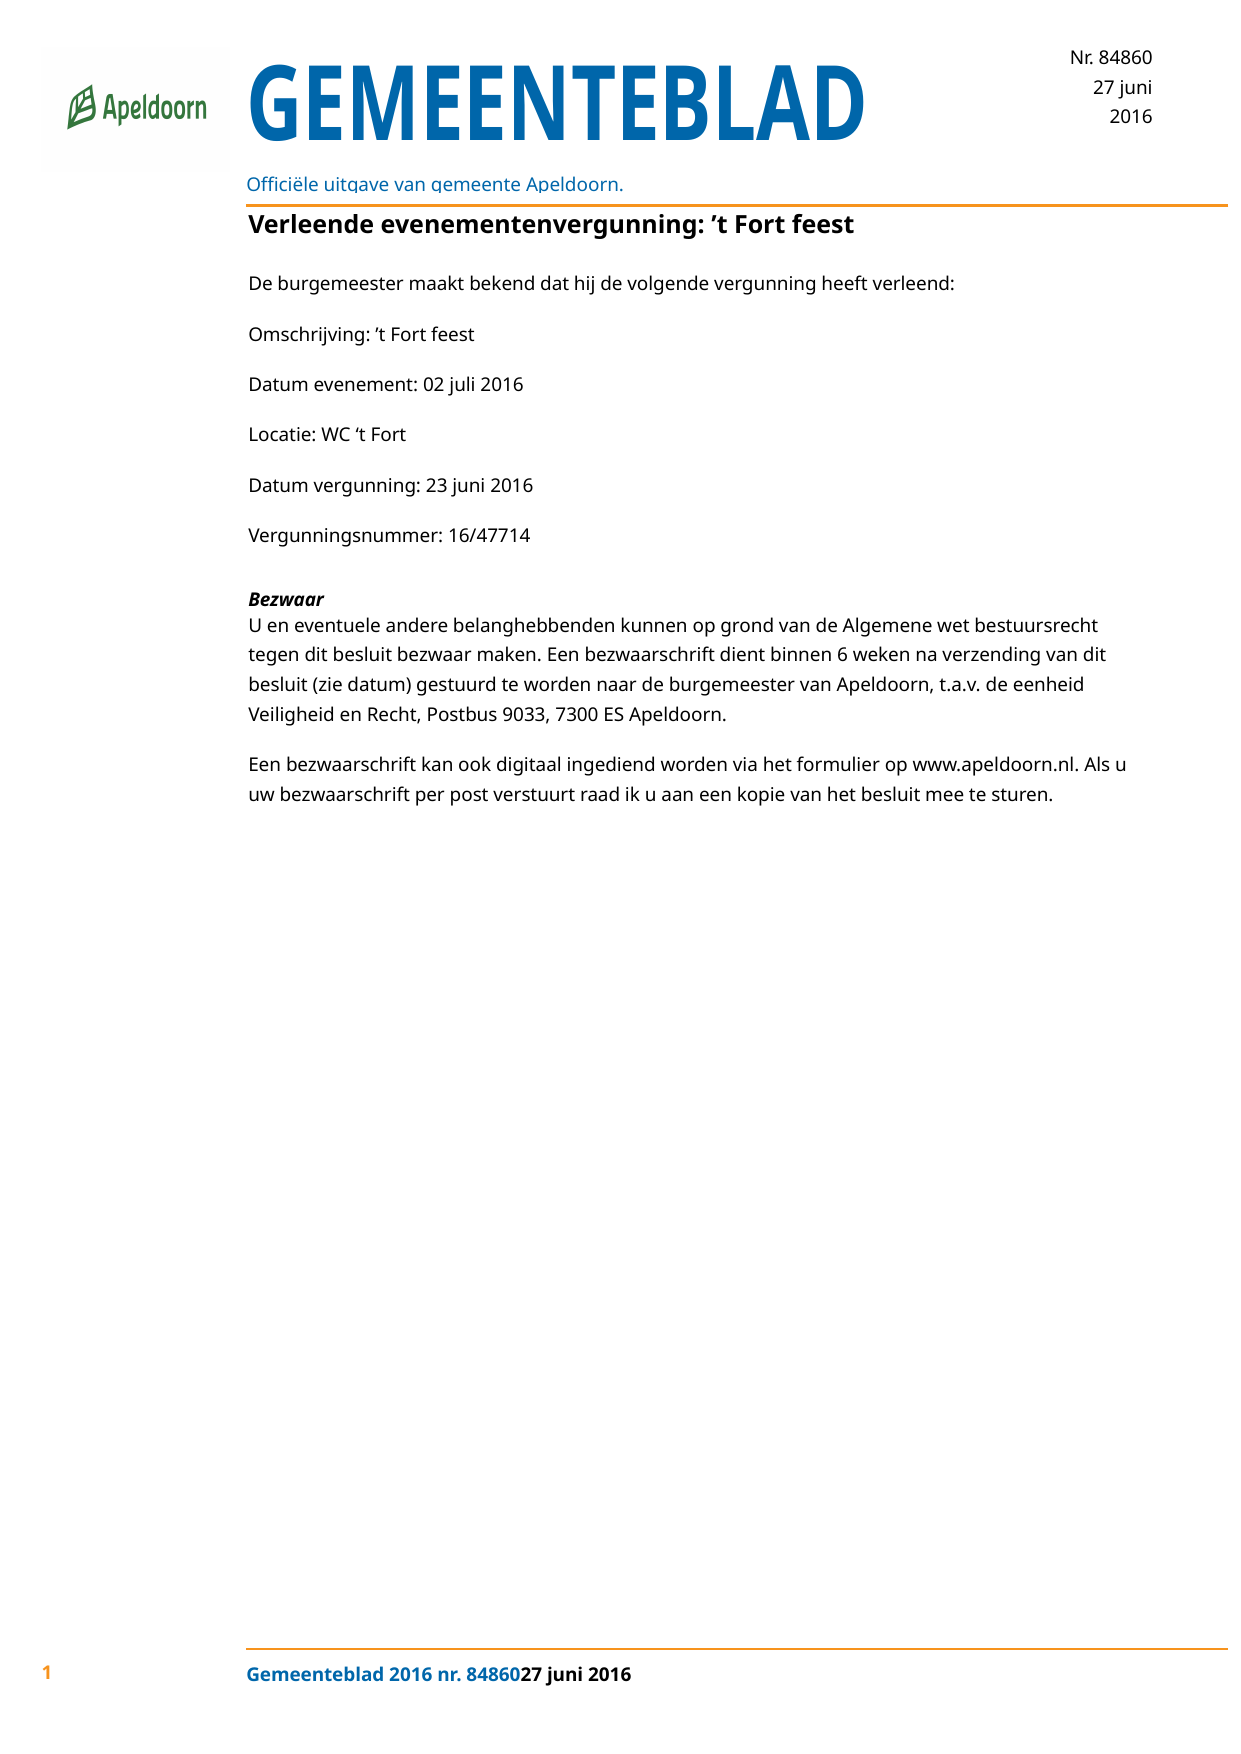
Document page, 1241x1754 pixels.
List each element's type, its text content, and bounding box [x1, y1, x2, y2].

text Datum evenement: 02 juli 2016 [248, 371, 1152, 397]
text Een bezwaarschrift kan ook digitaal ingediend worden via het formulier op www.apeldoorn.nl. Als u uw bezwaarschrift per post verstuurt raad ik u aan een kopie van het besluit mee te sturen. [248, 751, 1152, 807]
text Verleende evenementenvergunning: ’t Fort feest [248, 207, 1152, 241]
text Bezwaar [248, 586, 1152, 612]
text Datum vergunning: 23 juni 2016 [248, 472, 1152, 498]
picture [41, 47, 231, 172]
text De burgemeester maakt bekend dat hij de volgende vergunning heeft verleend: [248, 270, 1152, 296]
text Omschrijving: ’t Fort feest [248, 321, 1152, 346]
text Locatie: WC ‘t Fort [248, 422, 1152, 447]
text Vergunningsnummer: 16/47714 [248, 522, 1152, 548]
text U en eventuele andere belanghebbenden kunnen op grond van de Algemene wet bestuursrecht tegen dit besluit bezwaar maken. Een bezwaarschrift dient binnen 6 weken na verzending van dit besluit (zie datum) gestuurd te worden naar de burgemeester van Apeldoorn, t.a.v. de eenheid Veiligheid en Recht, Postbus 9033, 7300 ES Apeldoorn. [248, 612, 1152, 727]
